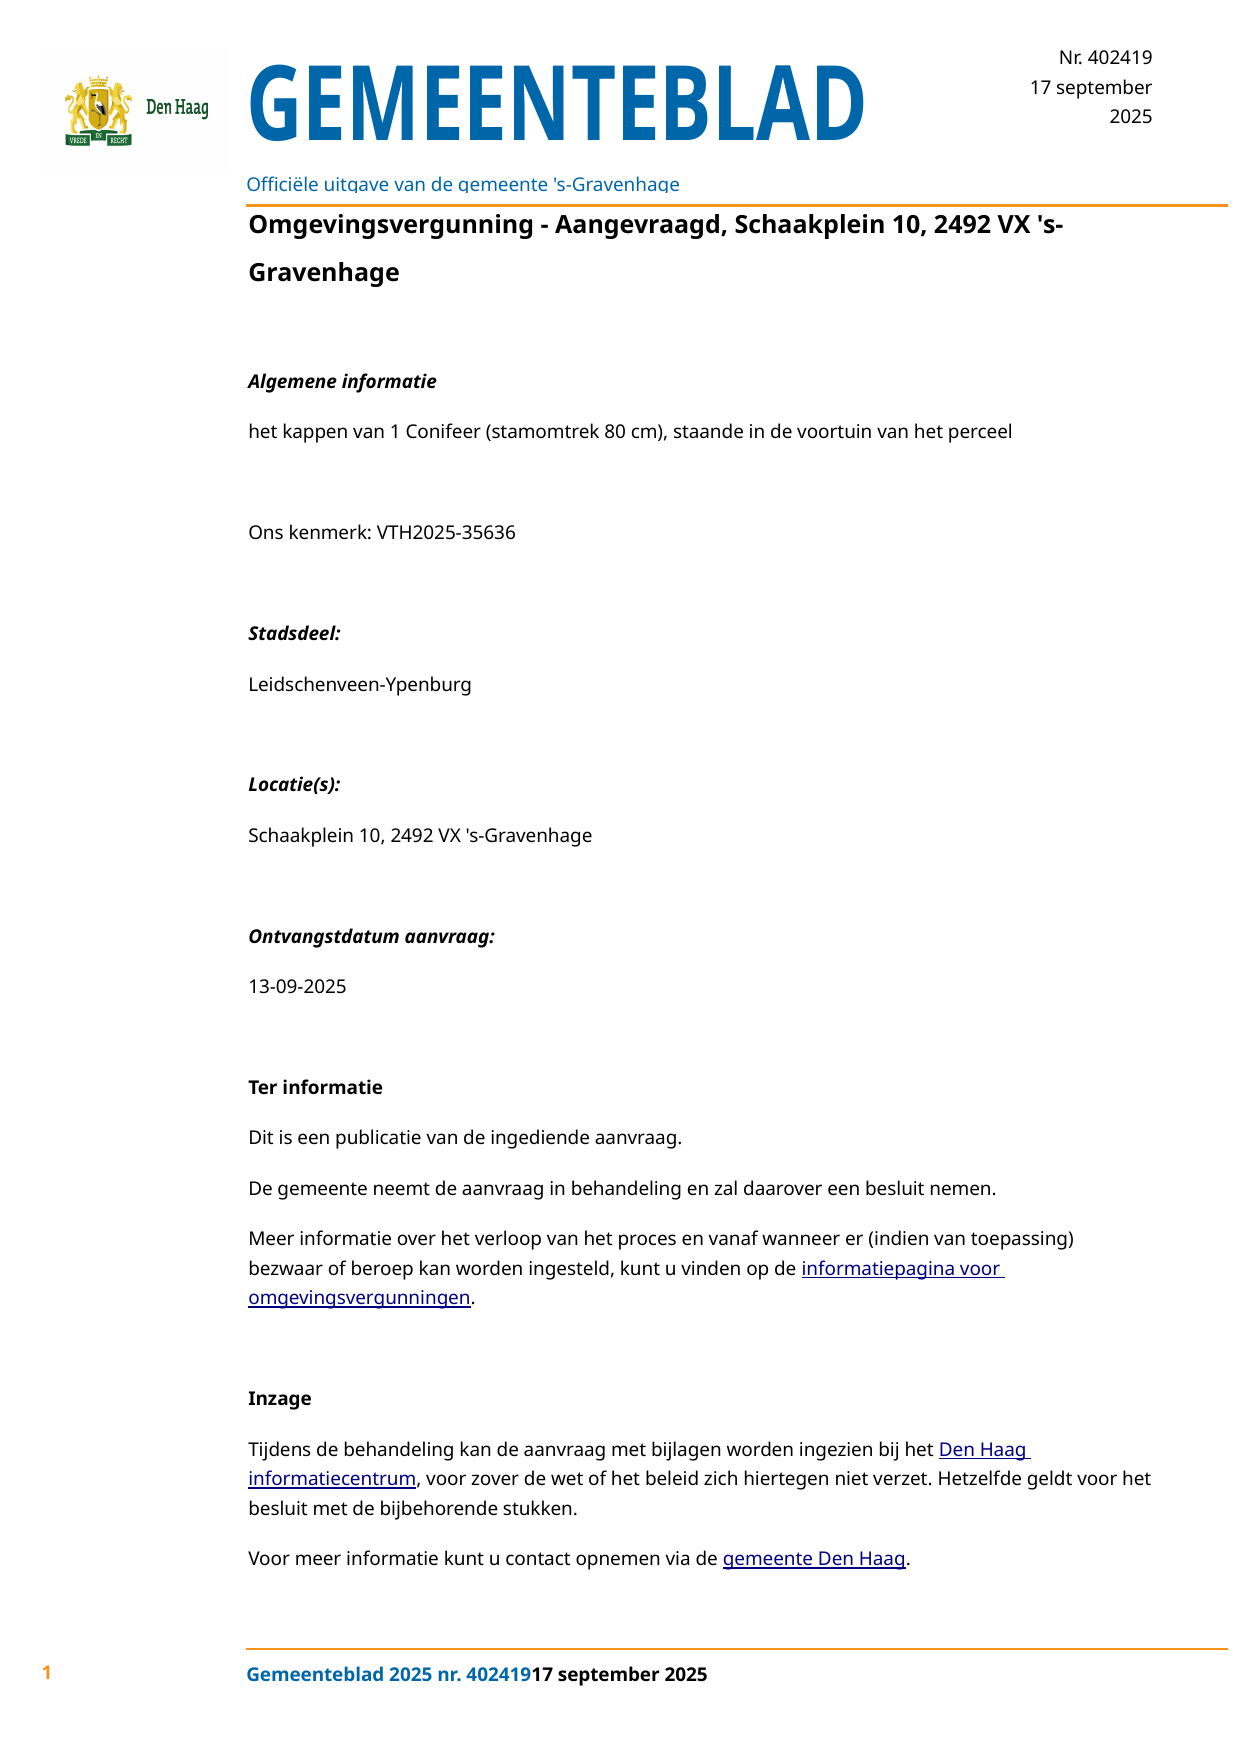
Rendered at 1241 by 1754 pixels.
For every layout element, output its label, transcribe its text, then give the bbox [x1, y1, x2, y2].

text Stadsdeel: [248, 620, 1152, 646]
text Leidschenveen-Ypenburg [248, 671, 1152, 697]
text Meer informatie over het verloop van het proces en vanaf wanneer er (indien van toepassing) bezwaar of beroep kan worden ingesteld, kunt u vinden op de informatiepagina voor omgevingsvergunningen. [248, 1225, 1152, 1310]
text Locatie(s): [248, 772, 1152, 797]
text Dit is een publicatie van de ingediende aanvraag. [248, 1124, 1152, 1150]
text Ontvangstdatum aanvraag: [248, 923, 1152, 949]
text Voor meer informatie kunt u contact opnemen via de gemeente Den Haag. [248, 1545, 1152, 1571]
text Ter informatie [248, 1074, 1152, 1100]
text het kappen van 1 Conifeer (stamomtrek 80 cm), staande in de voortuin van het perceel [248, 419, 1152, 444]
text Ons kenmerk: VTH2025-35636 [248, 519, 1152, 545]
text Omgevingsvergunning - Aangevraagd, Schaakplein 10, 2492 VX 's-Gravenhage [248, 207, 1152, 288]
text Algemene informatie [248, 368, 1152, 394]
text De gemeente neemt de aanvraag in behandeling en zal daarover een besluit nemen. [248, 1175, 1152, 1201]
text 13-09-2025 [248, 973, 1152, 999]
text Schaakplein 10, 2492 VX 's-Gravenhage [248, 822, 1152, 848]
text Tijdens de behandeling kan de aanvraag met bijlagen worden ingezien bij het Den Haag informatiecentrum, voor zover de wet of het beleid zich hiertegen niet verzet. Hetzelfde geldt voor het besluit met de bijbehorende stukken. [248, 1436, 1152, 1521]
text Inzage [248, 1385, 1152, 1411]
picture [41, 47, 231, 172]
